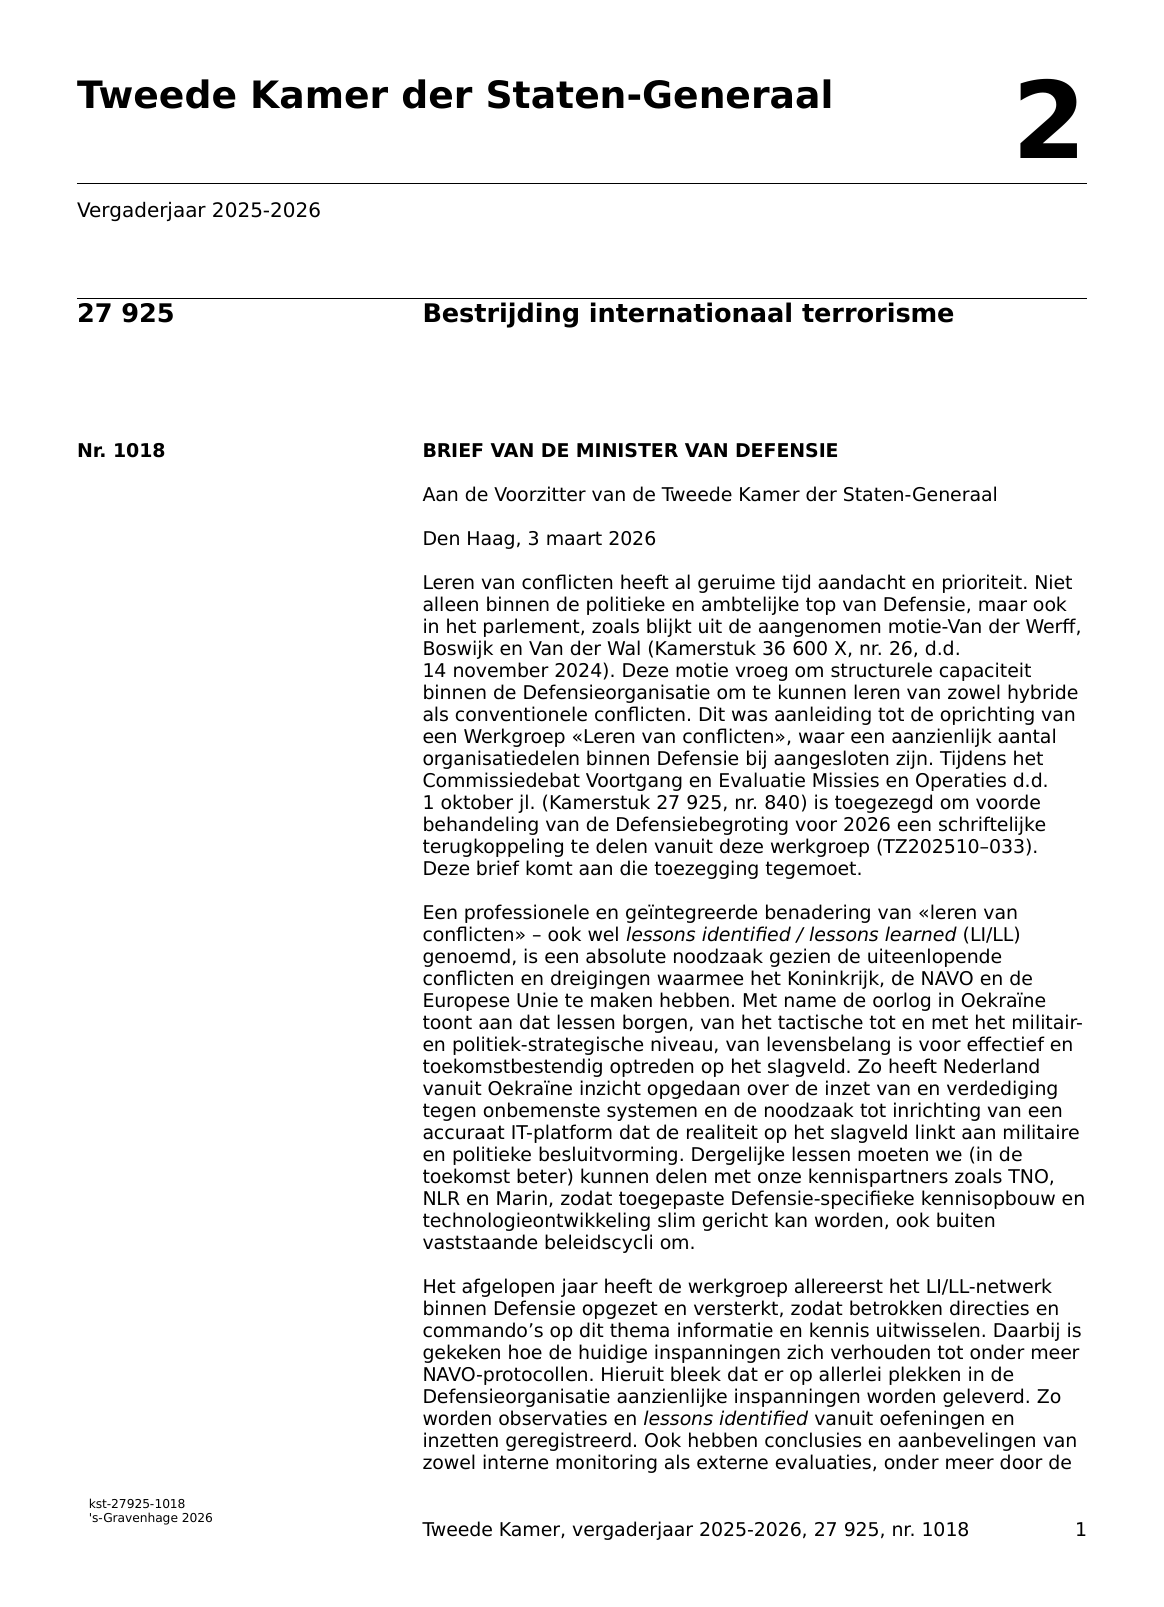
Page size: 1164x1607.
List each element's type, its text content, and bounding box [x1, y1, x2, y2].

text kst-27925-1018 [88, 1497, 323, 1511]
table_header Tweede Kamer der Staten-Generaal [77, 59, 886, 183]
table_header 2 [886, 59, 1087, 183]
text Aan de Voorzitter van de Tweede Kamer der Staten-Generaal [422, 484, 1087, 506]
text Den Haag, 3 maart 2026 [422, 528, 1087, 550]
text Leren van conflicten heeft al geruime tijd aandacht en prioriteit. Niet alleen binnen de politieke en ambtelijke top van Defensie, maar ook in het parlement, zoals blijkt uit de aangenomen motie-Van der Werff, Boswijk en Van der Wal (Kamerstuk 36 600 X, nr. 26, d.d. 14 november 2024). Deze motie vroeg om structurele capaciteit binnen de Defensieorganisatie om te kunnen leren van zowel hybride als conventionele conflicten. Dit was aanleiding tot de oprichting van een Werkgroep «Leren van conflicten», waar een aanzienlijk aantal organisatiedelen binnen Defensie bij aangesloten zijn. Tijdens het Commissiedebat Voortgang en Evaluatie Missies en Operaties d.d. 1 oktober jl. (Kamerstuk 27 925, nr. 840) is toegezegd om voorde behandeling van de Defensiebegroting voor 2026 een schriftelijke terugkoppeling te delen vanuit deze werkgroep (TZ202510–033). Deze brief komt aan die toezegging tegemoet. [422, 572, 1087, 880]
text 's-Gravenhage 2026 [88, 1511, 323, 1525]
table_cell Vergaderjaar 2025-2026 [77, 184, 1087, 298]
text Het afgelopen jaar heeft de werkgroep allereerst het LI/LL-netwerk binnen Defensie opgezet en versterkt, zodat betrokken directies en commando’s op dit thema informatie en kennis uitwisselen. Daarbij is gekeken hoe de huidige inspanningen zich verhouden tot onder meer NAVO-protocollen. Hieruit bleek dat er op allerlei plekken in de Defensieorganisatie aanzienlijke inspanningen worden geleverd. Zo worden observaties en lessons identified vanuit oefeningen en inzetten geregistreerd. Ook hebben conclusies en aanbevelingen van zowel interne monitoring als externe evaluaties, onder meer door de [422, 1276, 1087, 1474]
text Een professionele en geïntegreerde benadering van «leren van conflicten» – ook wel lessons identified / lessons learned (LI/LL) genoemd, is een absolute noodzaak gezien de uiteenlopende conflicten en dreigingen waarmee het Koninkrijk, de NAVO en de Europese Unie te maken hebben. Met name de oorlog in Oekraïne toont aan dat lessen borgen, van het tactische tot en met het militair- en politiek-strategische niveau, van levensbelang is voor effectief en toekomstbestendig optreden op het slagveld. Zo heeft Nederland vanuit Oekraïne inzicht opgedaan over de inzet van en verdediging tegen onbemenste systemen en de noodzaak tot inrichting van een accuraat IT-platform dat de realiteit op het slagveld linkt aan militaire en politieke besluitvorming. Dergelijke lessen moeten we (in de toekomst beter) kunnen delen met onze kennispartners zoals TNO, NLR en Marin, zodat toegepaste Defensie-specifieke kennisopbouw en technologieontwikkeling slim gericht kan worden, ook buiten vaststaande beleidscycli om. [422, 902, 1087, 1254]
subtitle 27 925 Bestrijding internationaal terrorisme [77, 299, 1087, 329]
subtitle Nr. 1018 BRIEF VAN DE MINISTER VAN DEFENSIE [77, 440, 1087, 462]
